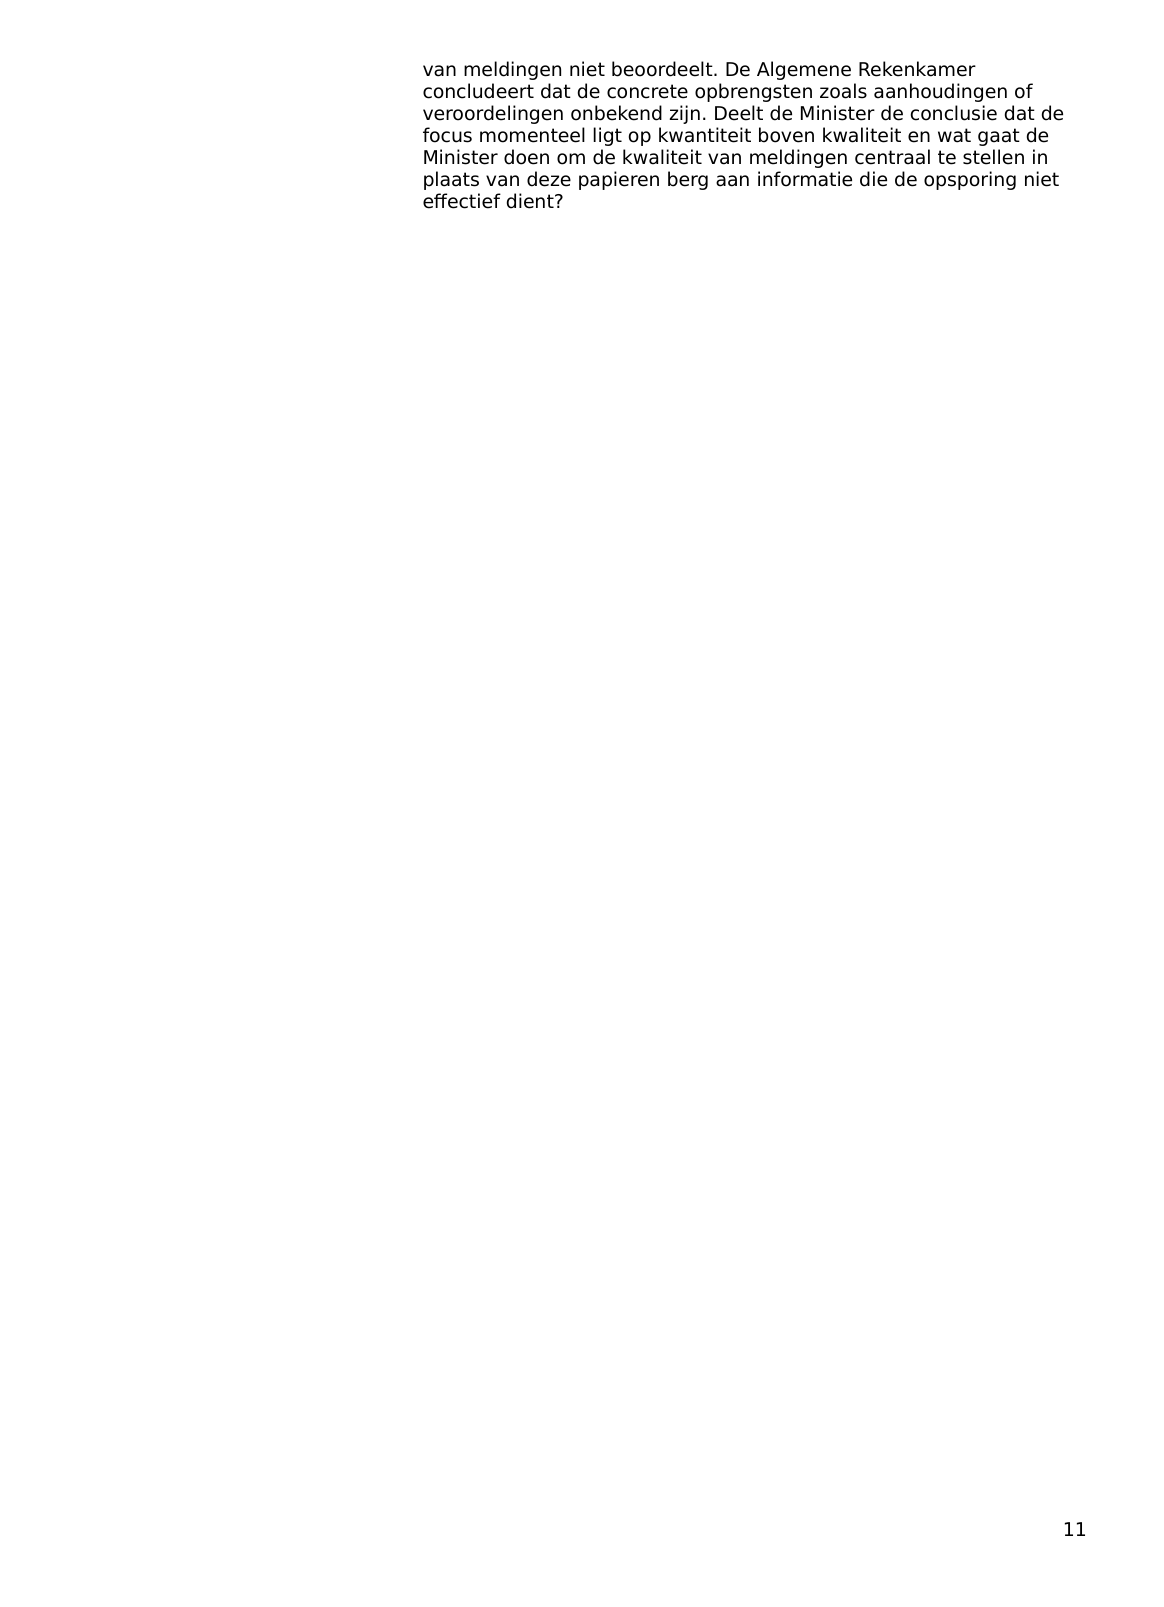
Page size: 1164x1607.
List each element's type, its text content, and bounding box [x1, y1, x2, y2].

text van meldingen niet beoordeelt. De Algemene Rekenkamer concludeert dat de concrete opbrengsten zoals aanhoudingen of veroordelingen onbekend zijn. Deelt de Minister de conclusie dat de focus momenteel ligt op kwantiteit boven kwaliteit en wat gaat de Minister doen om de kwaliteit van meldingen centraal te stellen in plaats van deze papieren berg aan informatie die de opsporing niet effectief dient? [422, 59, 1087, 213]
